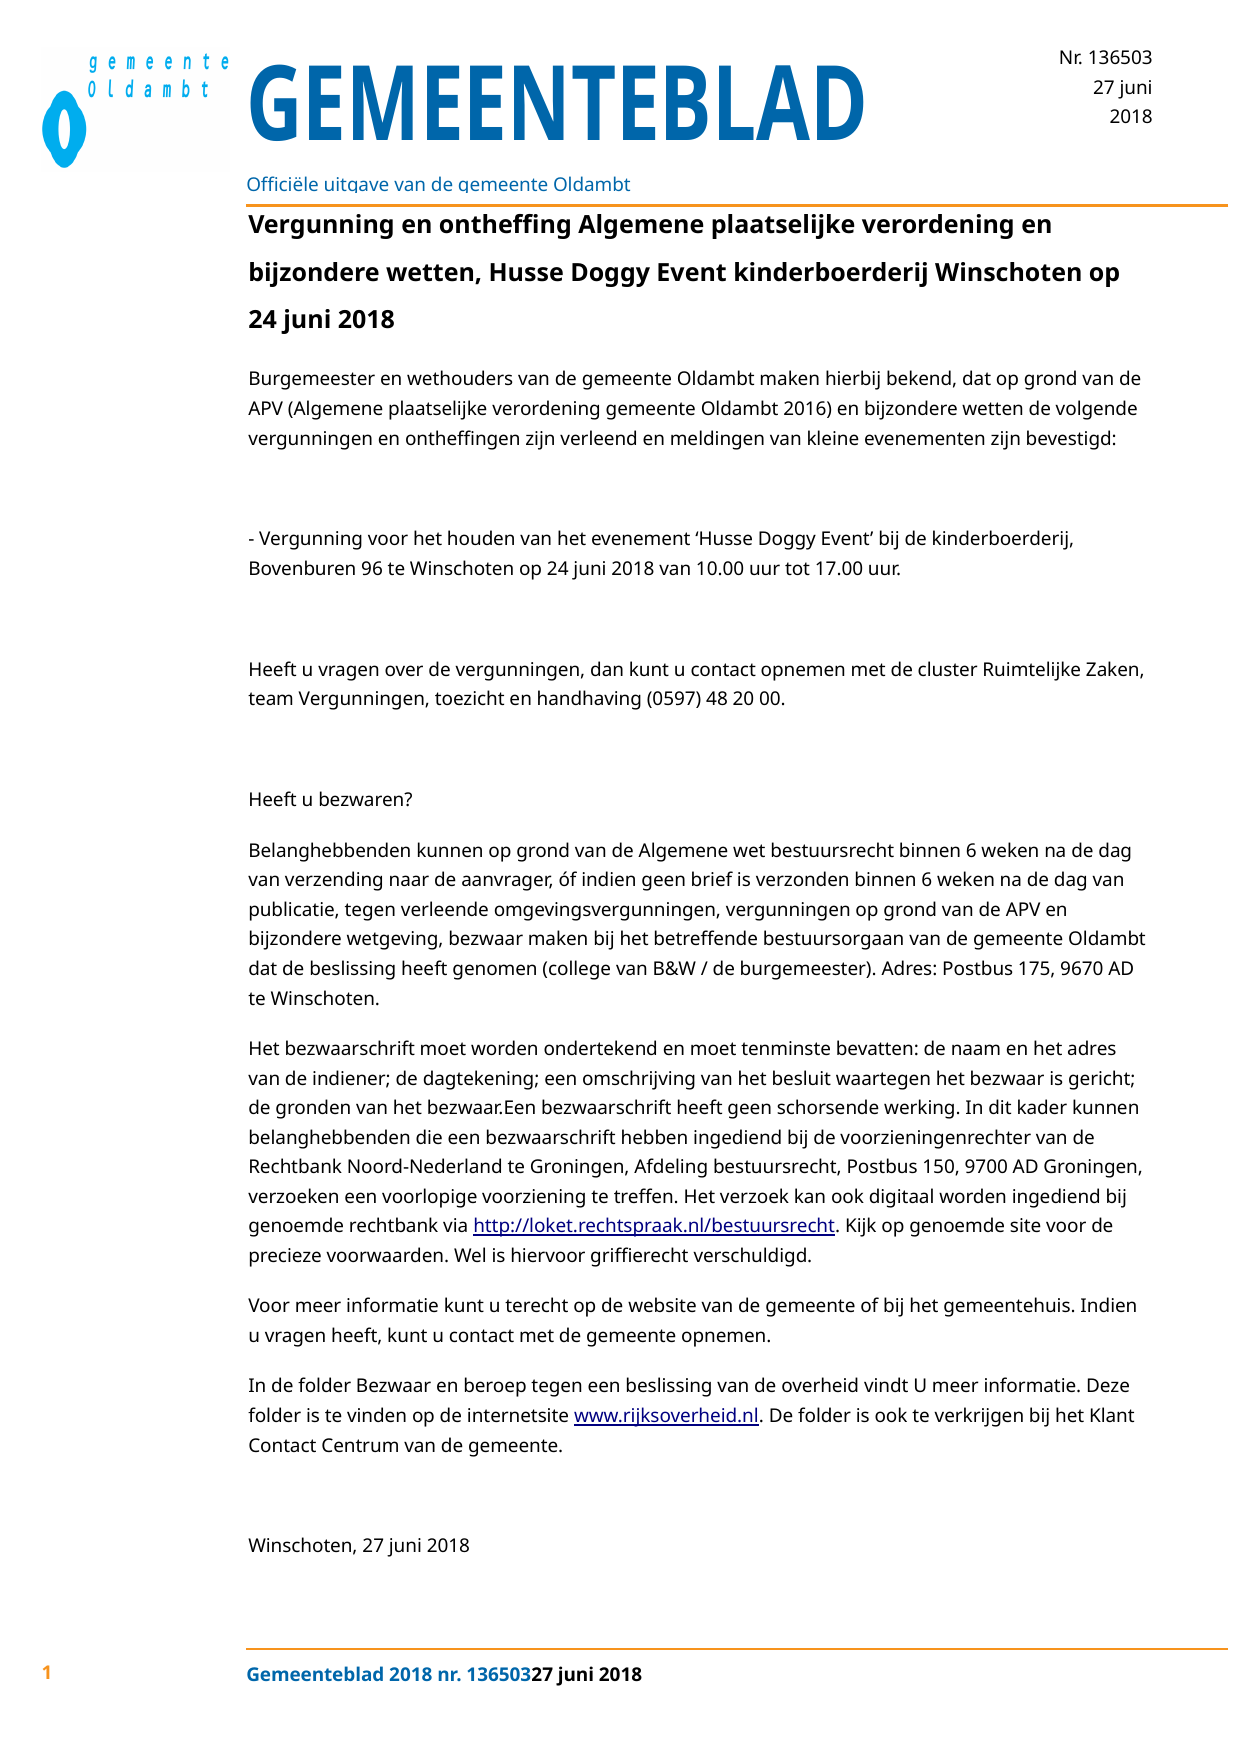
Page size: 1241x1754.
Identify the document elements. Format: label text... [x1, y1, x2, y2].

text Burgemeester en wethouders van de gemeente Oldambt maken hierbij bekend, dat op grond van de APV (Algemene plaatselijke verordening gemeente Oldambt 2016) en bijzondere wetten de volgende vergunningen en ontheffingen zijn verleend en meldingen van kleine evenementen zijn bevestigd: [248, 366, 1152, 450]
text - Vergunning voor het houden van het evenement ‘Husse Doggy Event’ bij de kinderboerderij, Bovenburen 96 te Winschoten op 24 juni 2018 van 10.00 uur tot 17.00 uur. [248, 526, 1152, 581]
picture [41, 47, 231, 172]
text Belanghebbenden kunnen op grond van de Algemene wet bestuursrecht binnen 6 weken na de dag van verzending naar de aanvrager, óf indien geen brief is verzonden binnen 6 weken na de dag van publicatie, tegen verleende omgevingsvergunningen, vergunningen op grond van de APV en bijzondere wetgeving, bezwaar maken bij het betreffende bestuursorgaan van de gemeente Oldambt dat de beslissing heeft genomen (college van B&W / de burgemeester). Adres: Postbus 175, 9670 AD te Winschoten. [248, 837, 1152, 1010]
text Het bezwaarschrift moet worden ondertekend en moet tenminste bevatten: de naam en het adres van de indiener; de dagtekening; een omschrijving van het besluit waartegen het bezwaar is gericht; de gronden van het bezwaar.Een bezwaarschrift heeft geen schorsende werking. In dit kader kunnen belanghebbenden die een bezwaarschrift hebben ingediend bij de voorzieningenrechter van de Rechtbank Noord-Nederland te Groningen, Afdeling bestuursrecht, Postbus 150, 9700 AD Groningen, verzoeken een voorlopige voorziening te treffen. Het verzoek kan ook digitaal worden ingediend bij genoemde rechtbank via http://loket.rechtspraak.nl/bestuursrecht. Kijk op genoemde site voor de precieze voorwaarden. Wel is hiervoor griffierecht verschuldigd. [248, 1035, 1152, 1268]
text Heeft u bezwaren? [248, 786, 1152, 812]
text Winschoten, 27 juni 2018 [248, 1533, 1152, 1558]
text In de folder Bezwaar en beroep tegen een beslissing van de overheid vindt U meer informatie. Deze folder is te vinden op de internetsite www.rijksoverheid.nl. De folder is ook te verkrijgen bij het Klant Contact Centrum van de gemeente. [248, 1373, 1152, 1457]
text Heeft u vragen over de vergunningen, dan kunt u contact opnemen met de cluster Ruimtelijke Zaken, team Vergunningen, toezicht en handhaving (0597) 48 20 00. [248, 656, 1152, 711]
text Vergunning en ontheffing Algemene plaatselijke verordening en bijzondere wetten, Husse Doggy Event kinderboerderij Winschoten op 24 juni 2018 [248, 207, 1152, 336]
text Voor meer informatie kunt u terecht op de website van de gemeente of bij het gemeentehuis. Indien u vragen heeft, kunt u contact met de gemeente opnemen. [248, 1293, 1152, 1348]
